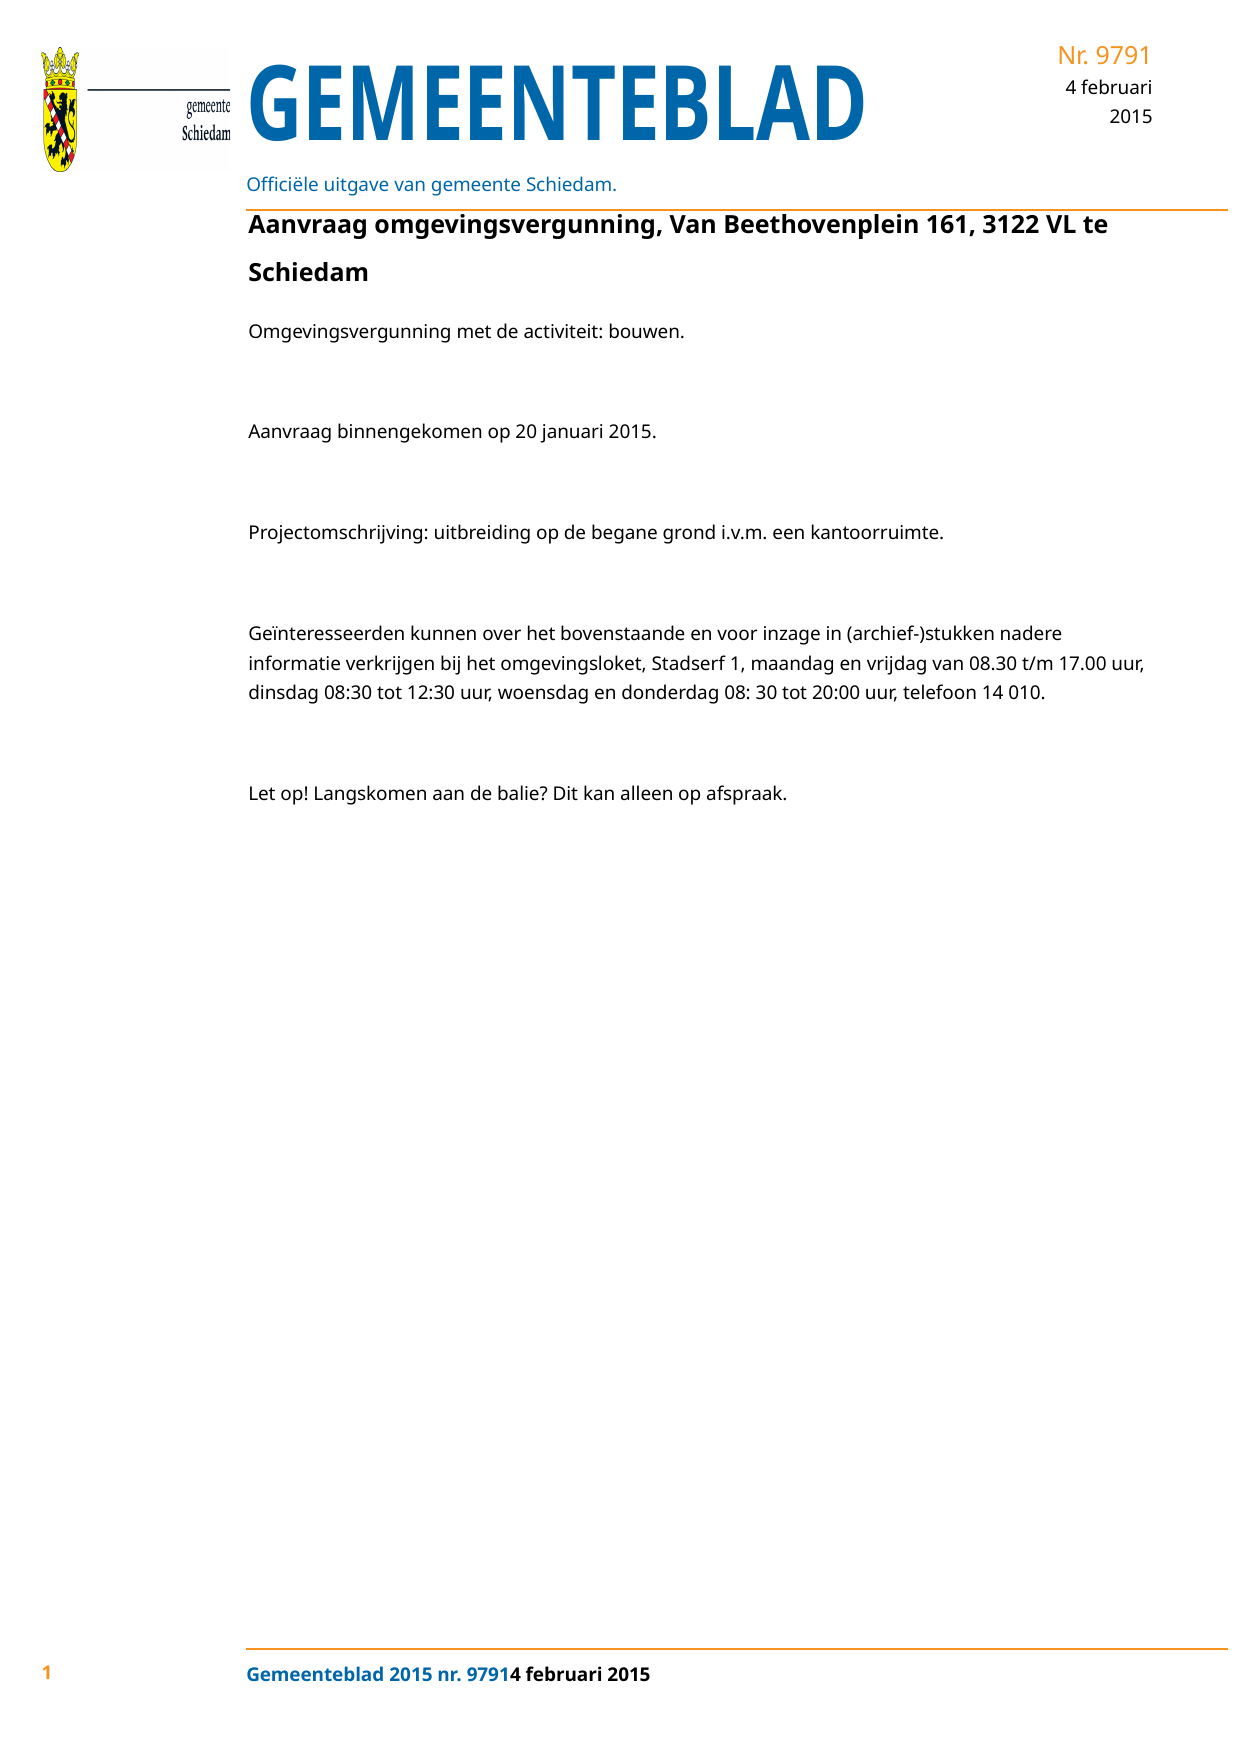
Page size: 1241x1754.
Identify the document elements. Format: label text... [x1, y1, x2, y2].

text Aanvraag omgevingsvergunning, Van Beethovenplein 161, 3122 VL te Schiedam [248, 211, 1152, 288]
text Projectomschrijving: uitbreiding op de begane grond i.v.m. een kantoorruimte. [248, 519, 1152, 545]
text Omgevingsvergunning met de activiteit: bouwen. [248, 318, 1152, 344]
text Geïnteresseerden kunnen over het bovenstaande en voor inzage in (archief-)stukken nadere informatie verkrijgen bij het omgevingsloket, Stadserf 1, maandag en vrijdag van 08.30 t/m 17.00 uur, dinsdag 08:30 tot 12:30 uur, woensdag en donderdag 08: 30 tot 20:00 uur, telefoon 14 010. [248, 620, 1152, 705]
text Aanvraag binnengekomen op 20 januari 2015. [248, 419, 1152, 444]
picture [41, 47, 231, 172]
text Let op! Langskomen aan de balie? Dit kan alleen op afspraak. [248, 780, 1152, 806]
